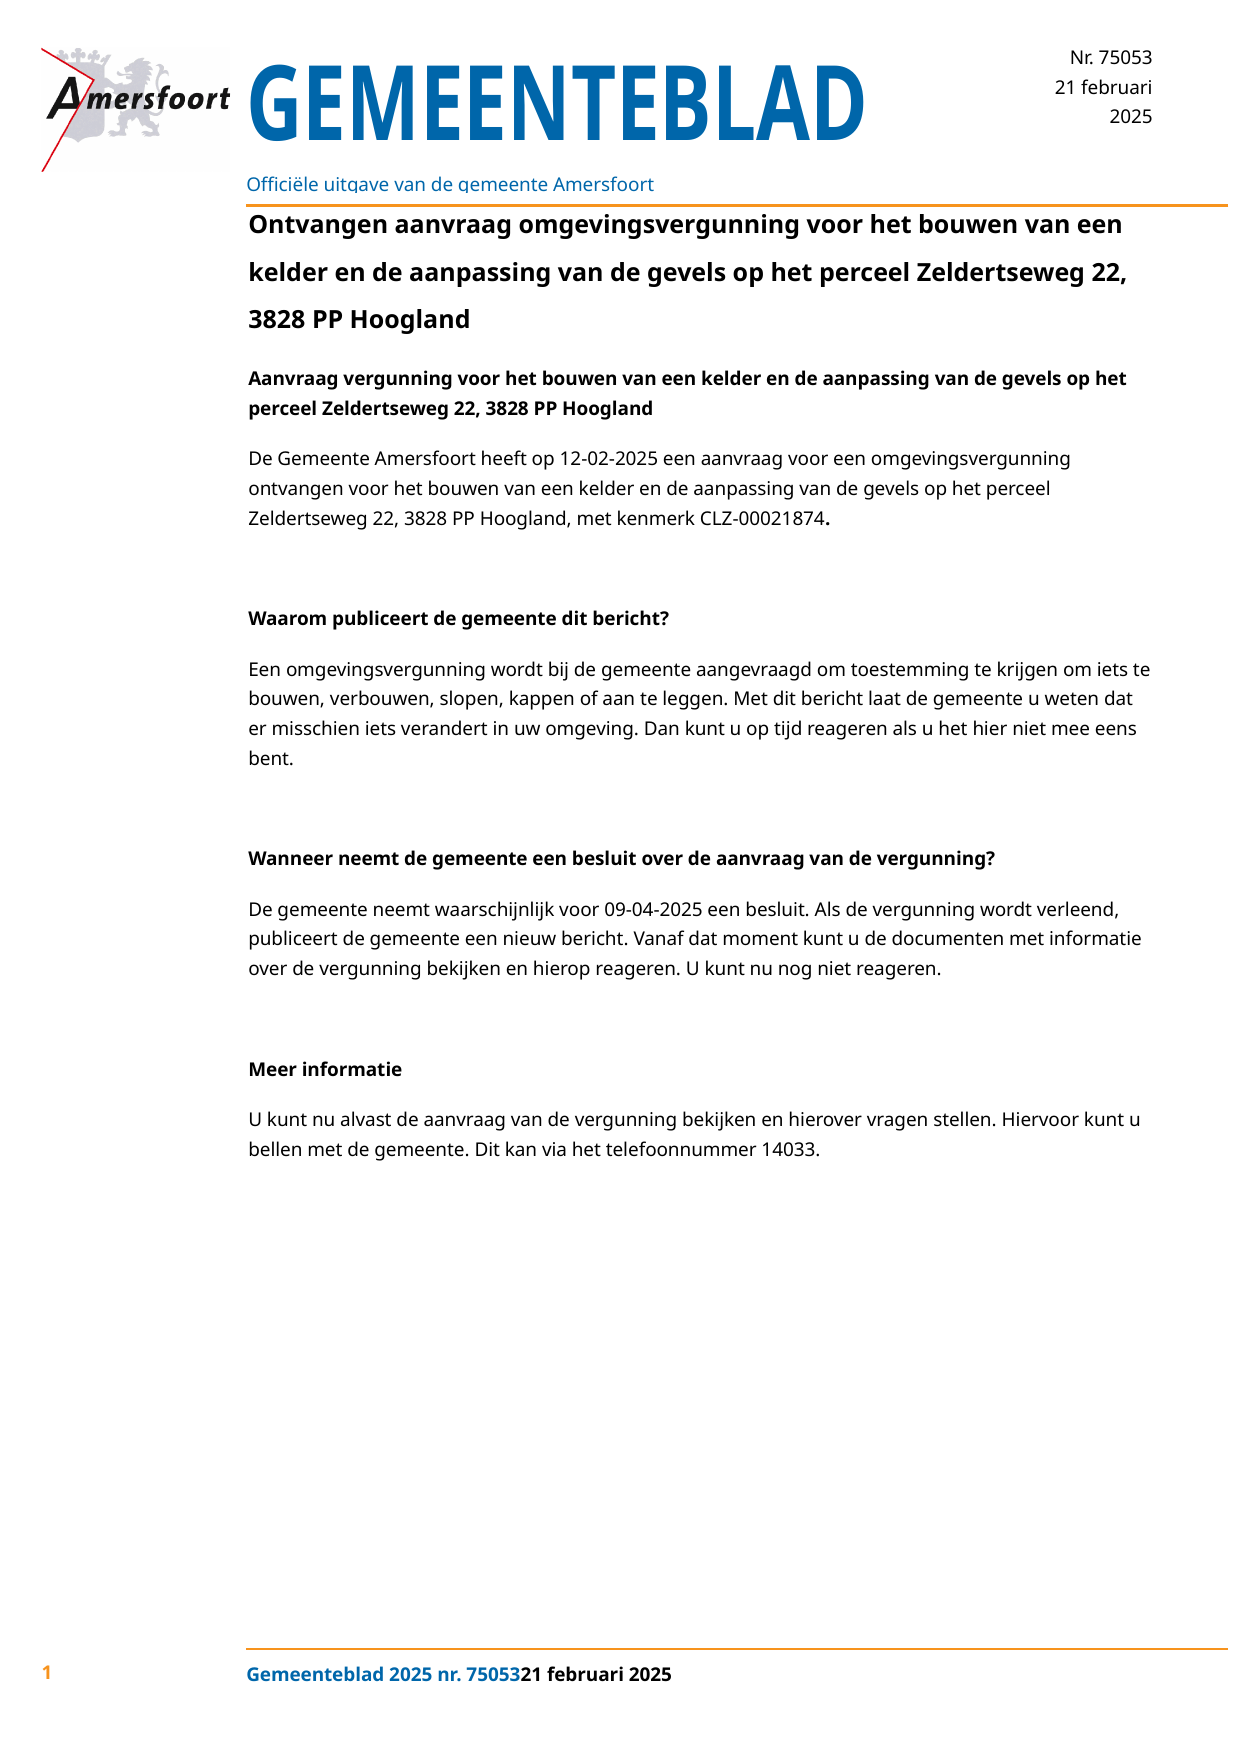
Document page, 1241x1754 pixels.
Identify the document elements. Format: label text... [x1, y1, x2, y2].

text Meer informatie [248, 1056, 1152, 1082]
text Wanneer neemt de gemeente een besluit over de aanvraag van de vergunning? [248, 846, 1152, 871]
text Waarom publiceert de gemeente dit bericht? [248, 606, 1152, 631]
text Ontvangen aanvraag omgevingsvergunning voor het bouwen van een kelder en de aanpassing van de gevels op het perceel Zeldertseweg 22, 3828 PP Hoogland [248, 207, 1152, 336]
text Aanvraag vergunning voor het bouwen van een kelder en de aanpassing van de gevels op het perceel Zeldertseweg 22, 3828 PP Hoogland [248, 366, 1152, 421]
text De gemeente neemt waarschijnlijk voor 09-04-2025 een besluit. Als de vergunning wordt verleend, publiceert de gemeente een nieuw bericht. Vanaf dat moment kunt u de documenten met informatie over de vergunning bekijken en hierop reageren. U kunt nu nog niet reageren. [248, 896, 1152, 981]
text Een omgevingsvergunning wordt bij de gemeente aangevraagd om toestemming te krijgen om iets te bouwen, verbouwen, slopen, kappen of aan te leggen. Met dit bericht laat de gemeente u weten dat er misschien iets verandert in uw omgeving. Dan kunt u op tijd reageren als u het hier niet mee eens bent. [248, 656, 1152, 770]
picture [41, 47, 231, 172]
text De Gemeente Amersfoort heeft op 12-02-2025 een aanvraag voor een omgevingsvergunning ontvangen voor het bouwen van een kelder en de aanpassing van de gevels op het perceel Zeldertseweg 22, 3828 PP Hoogland, met kenmerk CLZ-00021874. [248, 446, 1152, 530]
text U kunt nu alvast de aanvraag van de vergunning bekijken en hierover vragen stellen. Hiervoor kunt u bellen met de gemeente. Dit kan via het telefoonnummer 14033. [248, 1106, 1152, 1162]
